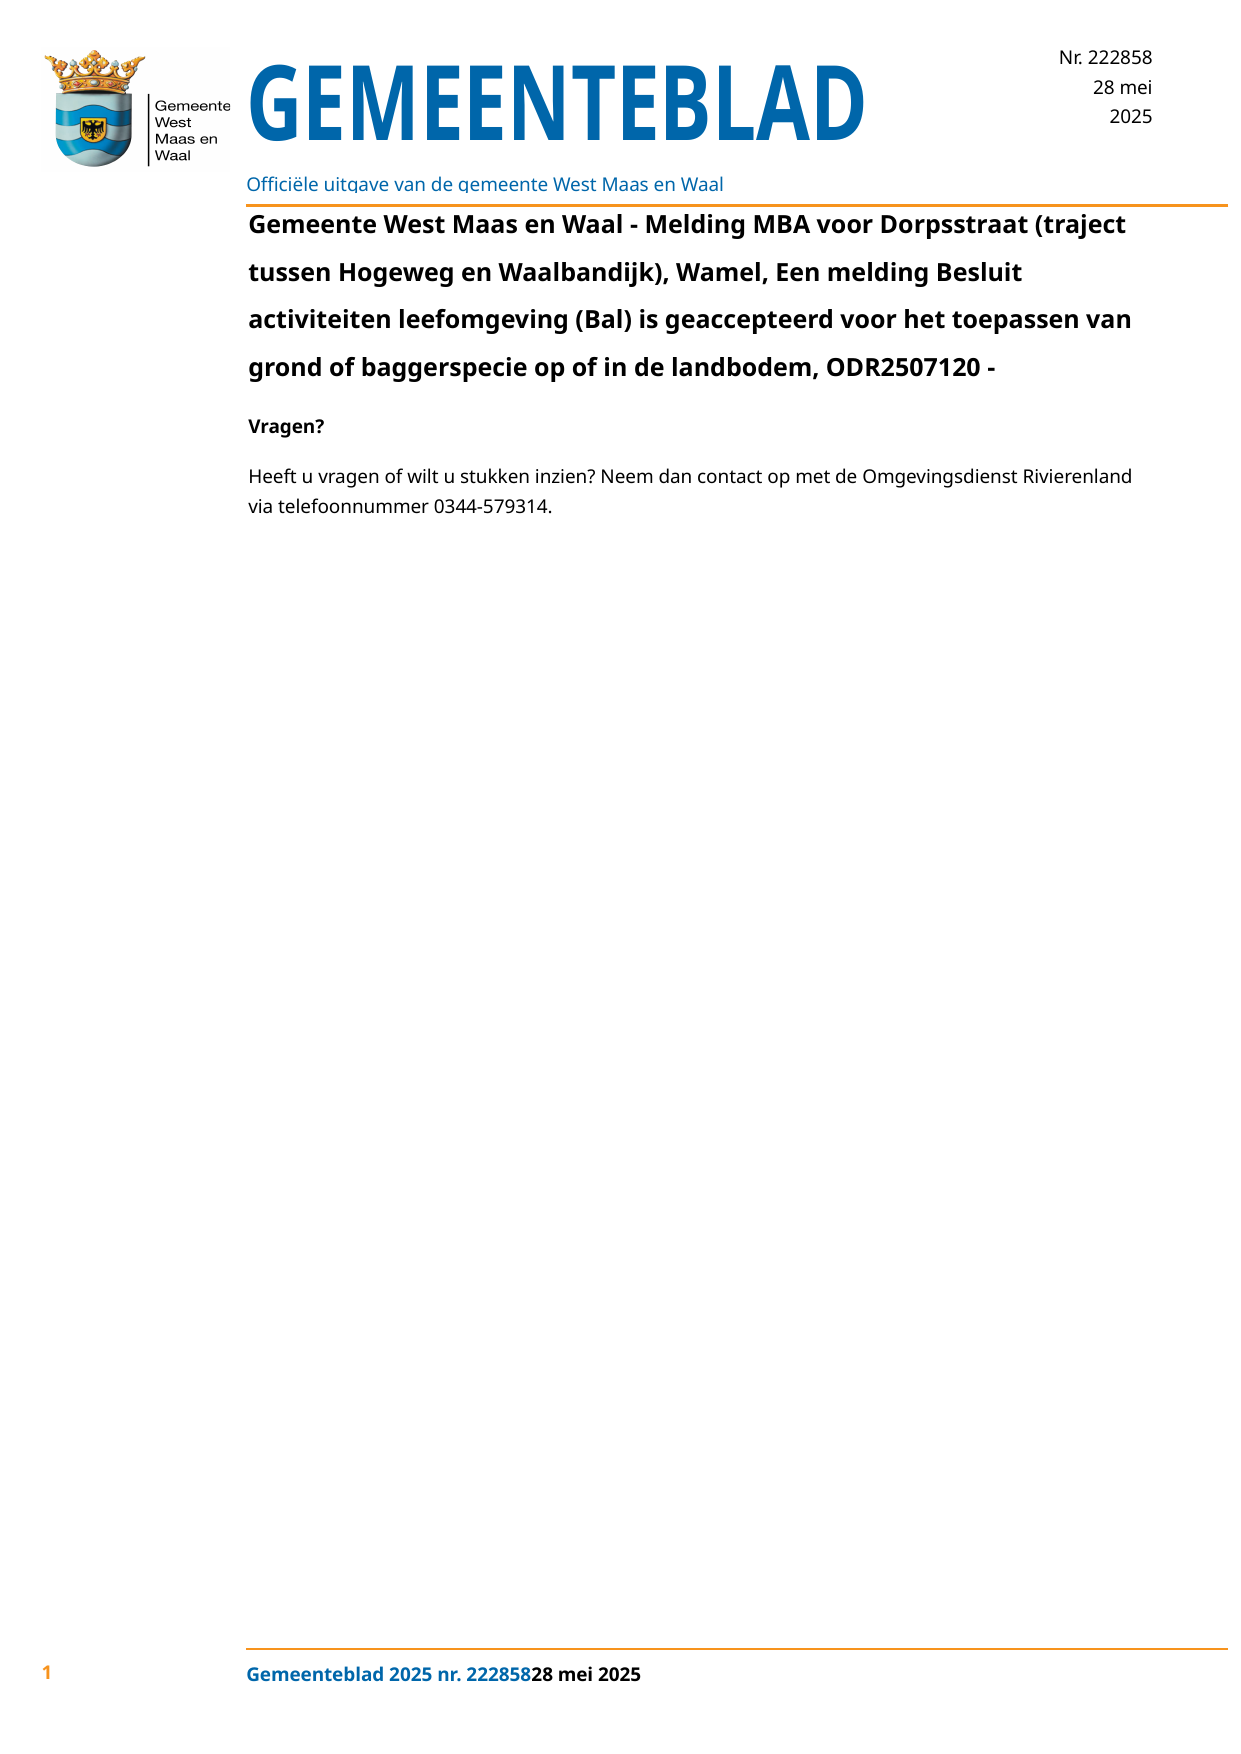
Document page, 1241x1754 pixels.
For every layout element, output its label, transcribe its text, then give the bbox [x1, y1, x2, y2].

text Vragen? [248, 413, 1152, 439]
picture [41, 47, 231, 172]
text Heeft u vragen of wilt u stukken inzien? Neem dan contact op met de Omgevingsdienst Rivierenland via telefoonnummer 0344-579314. [248, 463, 1152, 519]
text Gemeente West Maas en Waal - Melding MBA voor Dorpsstraat (traject tussen Hogeweg en Waalbandijk), Wamel, Een melding Besluit activiteiten leefomgeving (Bal) is geaccepteerd voor het toepassen van grond of baggerspecie op of in de landbodem, ODR2507120 - [248, 207, 1152, 384]
